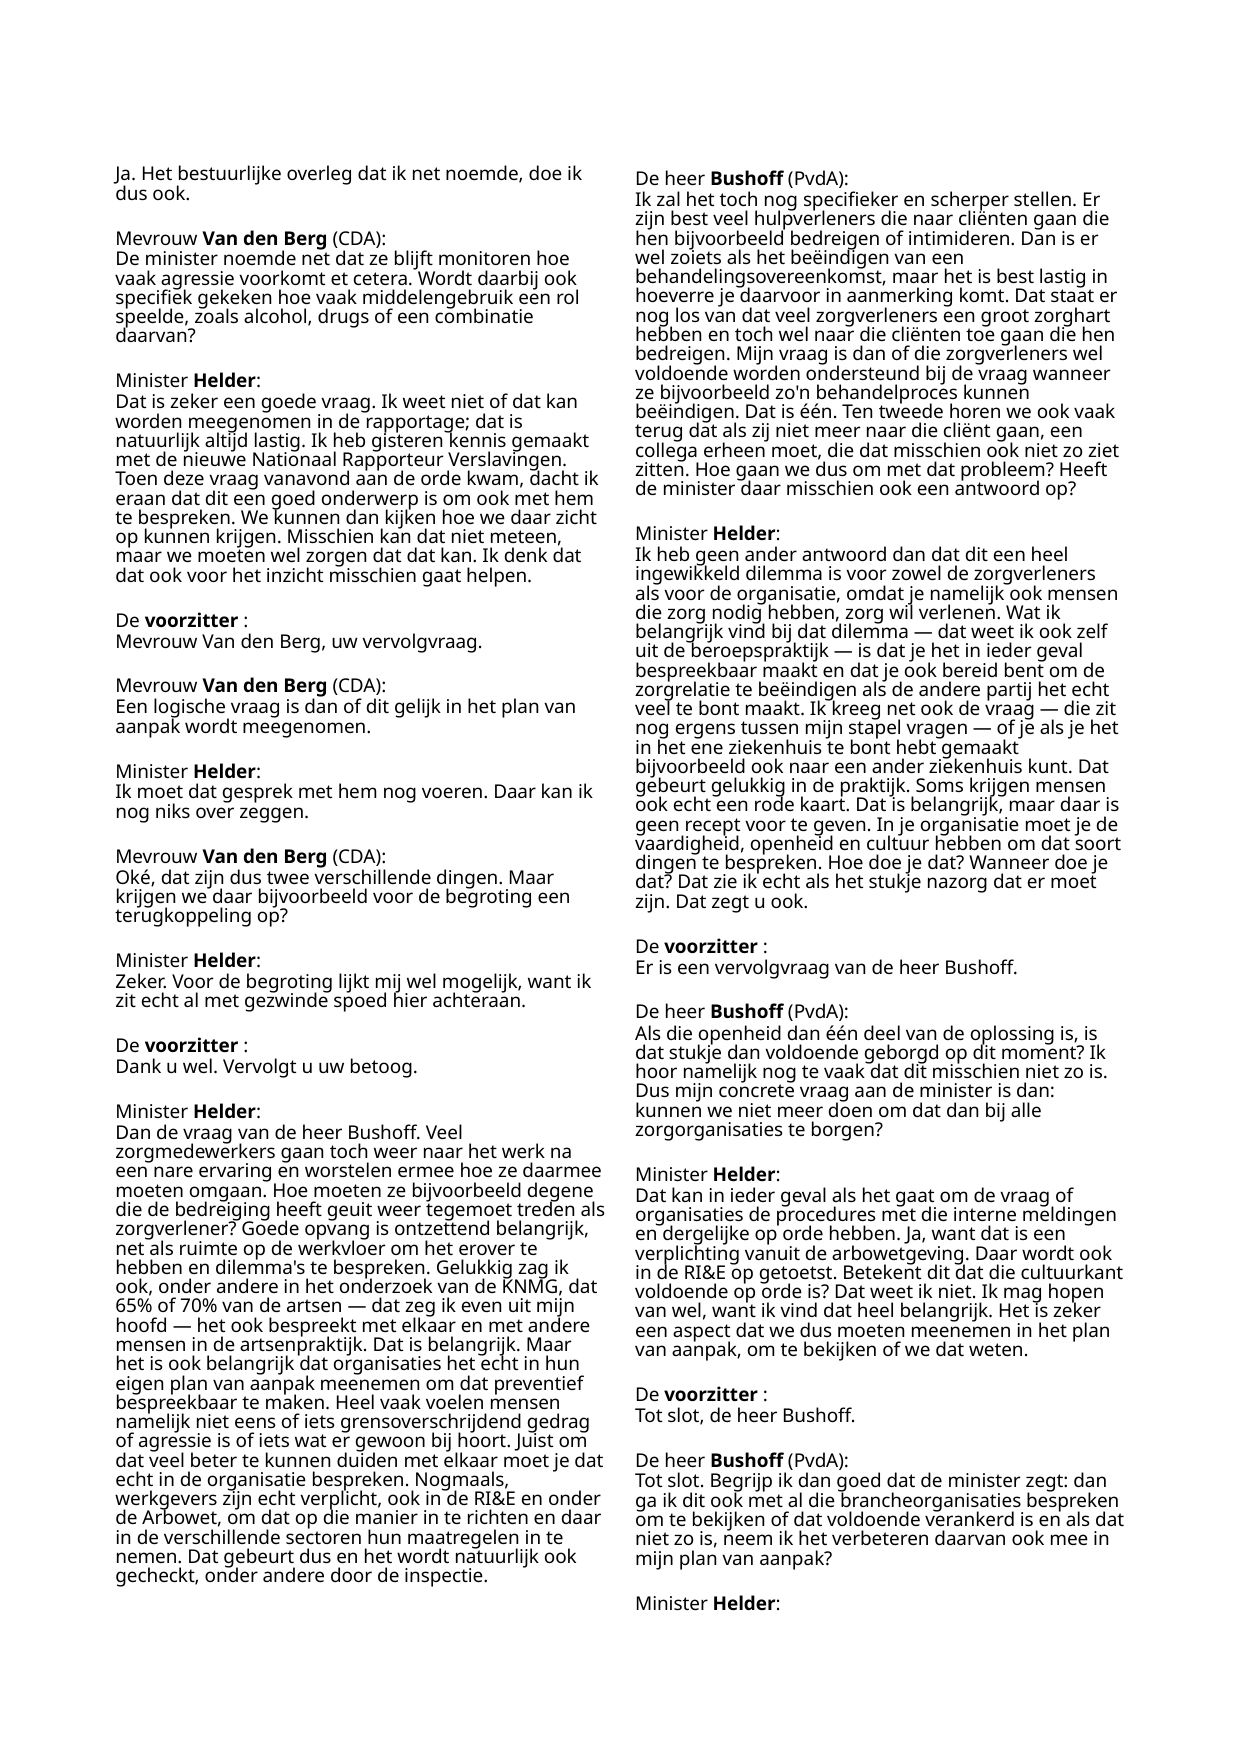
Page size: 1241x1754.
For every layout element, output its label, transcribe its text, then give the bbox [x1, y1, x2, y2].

text Minister Helder: [635, 1161, 1125, 1187]
text Mevrouw Van den Berg, uw vervolgvraag. [115, 633, 605, 652]
text Ik heb geen ander antwoord dan dat dit een heel ingewikkeld dilemma is voor zowel de zorgverleners als voor de organisatie, omdat je namelijk ook mensen die zorg nodig hebben, zorg wil verlenen. Wat ik belangrijk vind bij dat dilemma — dat weet ik ook zelf uit de beroepspraktijk — is dat je het in ieder geval bespreekbaar maakt en dat je ook bereid bent om de zorgrelatie te beëindigen als de andere partij het echt veel te bont maakt. Ik kreeg net ook de vraag — die zit nog ergens tussen mijn stapel vragen — of je als je het in het ene ziekenhuis te bont hebt gemaakt bijvoorbeeld ook naar een ander ziekenhuis kunt. Dat gebeurt gelukkig in de praktijk. Soms krijgen mensen ook echt een rode kaart. Dat is belangrijk, maar daar is geen recept voor te geven. In je organisatie moet je de vaardigheid, openheid en cultuur hebben om dat soort dingen te bespreken. Hoe doe je dat? Wanneer doe je dat? Dat zie ik echt als het stukje nazorg dat er moet zijn. Dat zegt u ook. [635, 546, 1125, 912]
text De heer Bushoff (PvdA): [635, 1447, 1125, 1472]
text Dat kan in ieder geval als het gaat om de vraag of organisaties de procedures met die interne meldingen en dergelijke op orde hebben. Ja, want dat is een verplichting vanuit de arbowetgeving. Daar wordt ook in de RI&E op getoetst. Betekent dit dat die cultuurkant voldoende op orde is? Dat weet ik niet. Ik mag hopen van wel, want ik vind dat heel belangrijk. Het is zeker een aspect dat we dus moeten meenemen in het plan van aanpak, om te bekijken of we dat weten. [635, 1187, 1125, 1360]
text Dat is zeker een goede vraag. Ik weet niet of dat kan worden meegenomen in de rapportage; dat is natuurlijk altijd lastig. Ik heb gisteren kennis gemaakt met de nieuwe Nationaal Rapporteur Verslavingen. Toen deze vraag vanavond aan de orde kwam, dacht ik eraan dat dit een goed onderwerp is om ook met hem te bespreken. We kunnen dan kijken hoe we daar zicht op kunnen krijgen. Misschien kan dat niet meteen, maar we moeten wel zorgen dat dat kan. Ik denk dat dat ook voor het inzicht misschien gaat helpen. [115, 393, 605, 586]
text Minister Helder: [115, 758, 605, 783]
text Minister Helder: [115, 368, 605, 393]
text Mevrouw Van den Berg (CDA): [115, 673, 605, 698]
text De heer Bushoff (PvdA): [635, 999, 1125, 1024]
text Minister Helder: [635, 1590, 1125, 1615]
text Zeker. Voor de begroting lijkt mij wel mogelijk, want ik zit echt al met gezwinde spoed hier achteraan. [115, 973, 605, 1012]
text Dank u wel. Vervolgt u uw betoog. [115, 1058, 605, 1077]
text De voorzitter : [115, 607, 605, 633]
text Minister Helder: [115, 1098, 605, 1124]
text Er is een vervolgvraag van de heer Bushoff. [635, 959, 1125, 978]
text Minister Helder: [115, 947, 605, 973]
text Mevrouw Van den Berg (CDA): [115, 225, 605, 250]
text Tot slot, de heer Bushoff. [635, 1407, 1125, 1426]
text Minister Helder: [635, 520, 1125, 546]
text Oké, dat zijn dus twee verschillende dingen. Maar krijgen we daar bijvoorbeeld voor de begroting een terugkoppeling op? [115, 869, 605, 926]
text De voorzitter : [635, 933, 1125, 959]
text Ik zal het toch nog specifieker en scherper stellen. Er zijn best veel hulpverleners die naar cliënten gaan die hen bijvoorbeeld bedreigen of intimideren. Dan is er wel zoiets als het beëindigen van een behandelingsovereenkomst, maar het is best lastig in hoeverre je daarvoor in aanmerking komt. Dat staat er nog los van dat veel zorgverleners een groot zorghart hebben en toch wel naar die cliënten toe gaan die hen bedreigen. Mijn vraag is dan of die zorgverleners wel voldoende worden ondersteund bij de vraag wanneer ze bijvoorbeeld zo'n behandelproces kunnen beëindigen. Dat is één. Ten tweede horen we ook vaak terug dat als zij niet meer naar die cliënt gaan, een collega erheen moet, die dat misschien ook niet zo ziet zitten. Hoe gaan we dus om met dat probleem? Heeft de minister daar misschien ook een antwoord op? [635, 191, 1125, 499]
text Tot slot. Begrijp ik dan goed dat de minister zegt: dan ga ik dit ook met al die brancheorganisaties bespreken om te bekijken of dat voldoende verankerd is en als dat niet zo is, neem ik het verbeteren daarvan ook mee in mijn plan van aanpak? [635, 1472, 1125, 1569]
text Een logische vraag is dan of dit gelijk in het plan van aanpak wordt meegenomen. [115, 698, 605, 737]
text Als die openheid dan één deel van de oplossing is, is dat stukje dan voldoende geborgd op dit moment? Ik hoor namelijk nog te vaak dat dit misschien niet zo is. Dus mijn concrete vraag aan de minister is dan: kunnen we niet meer doen om dat dan bij alle zorgorganisaties te borgen? [635, 1024, 1125, 1140]
text De voorzitter : [115, 1032, 605, 1058]
text Ik moet dat gesprek met hem nog voeren. Daar kan ik nog niks over zeggen. [115, 783, 605, 822]
text Dan de vraag van de heer Bushoff. Veel zorgmedewerkers gaan toch weer naar het werk na een nare ervaring en worstelen ermee hoe ze daarmee moeten omgaan. Hoe moeten ze bijvoorbeeld degene die de bedreiging heeft geuit weer tegemoet treden als zorgverlener? Goede opvang is ontzettend belangrijk, net als ruimte op de werkvloer om het erover te hebben en dilemma's te bespreken. Gelukkig zag ik ook, onder andere in het onderzoek van de KNMG, dat 65% of 70% van de artsen — dat zeg ik even uit mijn hoofd — het ook bespreekt met elkaar en met andere mensen in de artsenpraktijk. Dat is belangrijk. Maar het is ook belangrijk dat organisaties het echt in hun eigen plan van aanpak meenemen om dat preventief bespreekbaar te maken. Heel vaak voelen mensen namelijk niet eens of iets grensoverschrijdend gedrag of agressie is of iets wat er gewoon bij hoort. Juist om dat veel beter te kunnen duiden met elkaar moet je dat echt in de organisatie bespreken. Nogmaals, werkgevers zijn echt verplicht, ook in de RI&E en onder de Arbowet, om dat op die manier in te richten en daar in de verschillende sectoren hun maatregelen in te nemen. Dat gebeurt dus en het wordt natuurlijk ook gecheckt, onder andere door de inspectie. [115, 1124, 605, 1586]
text Mevrouw Van den Berg (CDA): [115, 843, 605, 869]
text De minister noemde net dat ze blijft monitoren hoe vaak agressie voorkomt et cetera. Wordt daarbij ook specifiek gekeken hoe vaak middelengebruik een rol speelde, zoals alcohol, drugs of een combinatie daarvan? [115, 250, 605, 347]
text De voorzitter : [635, 1381, 1125, 1407]
text De heer Bushoff (PvdA): [635, 165, 1125, 191]
text Ja. Het bestuurlijke overleg dat ik net noemde, doe ik dus ook. [115, 165, 605, 204]
